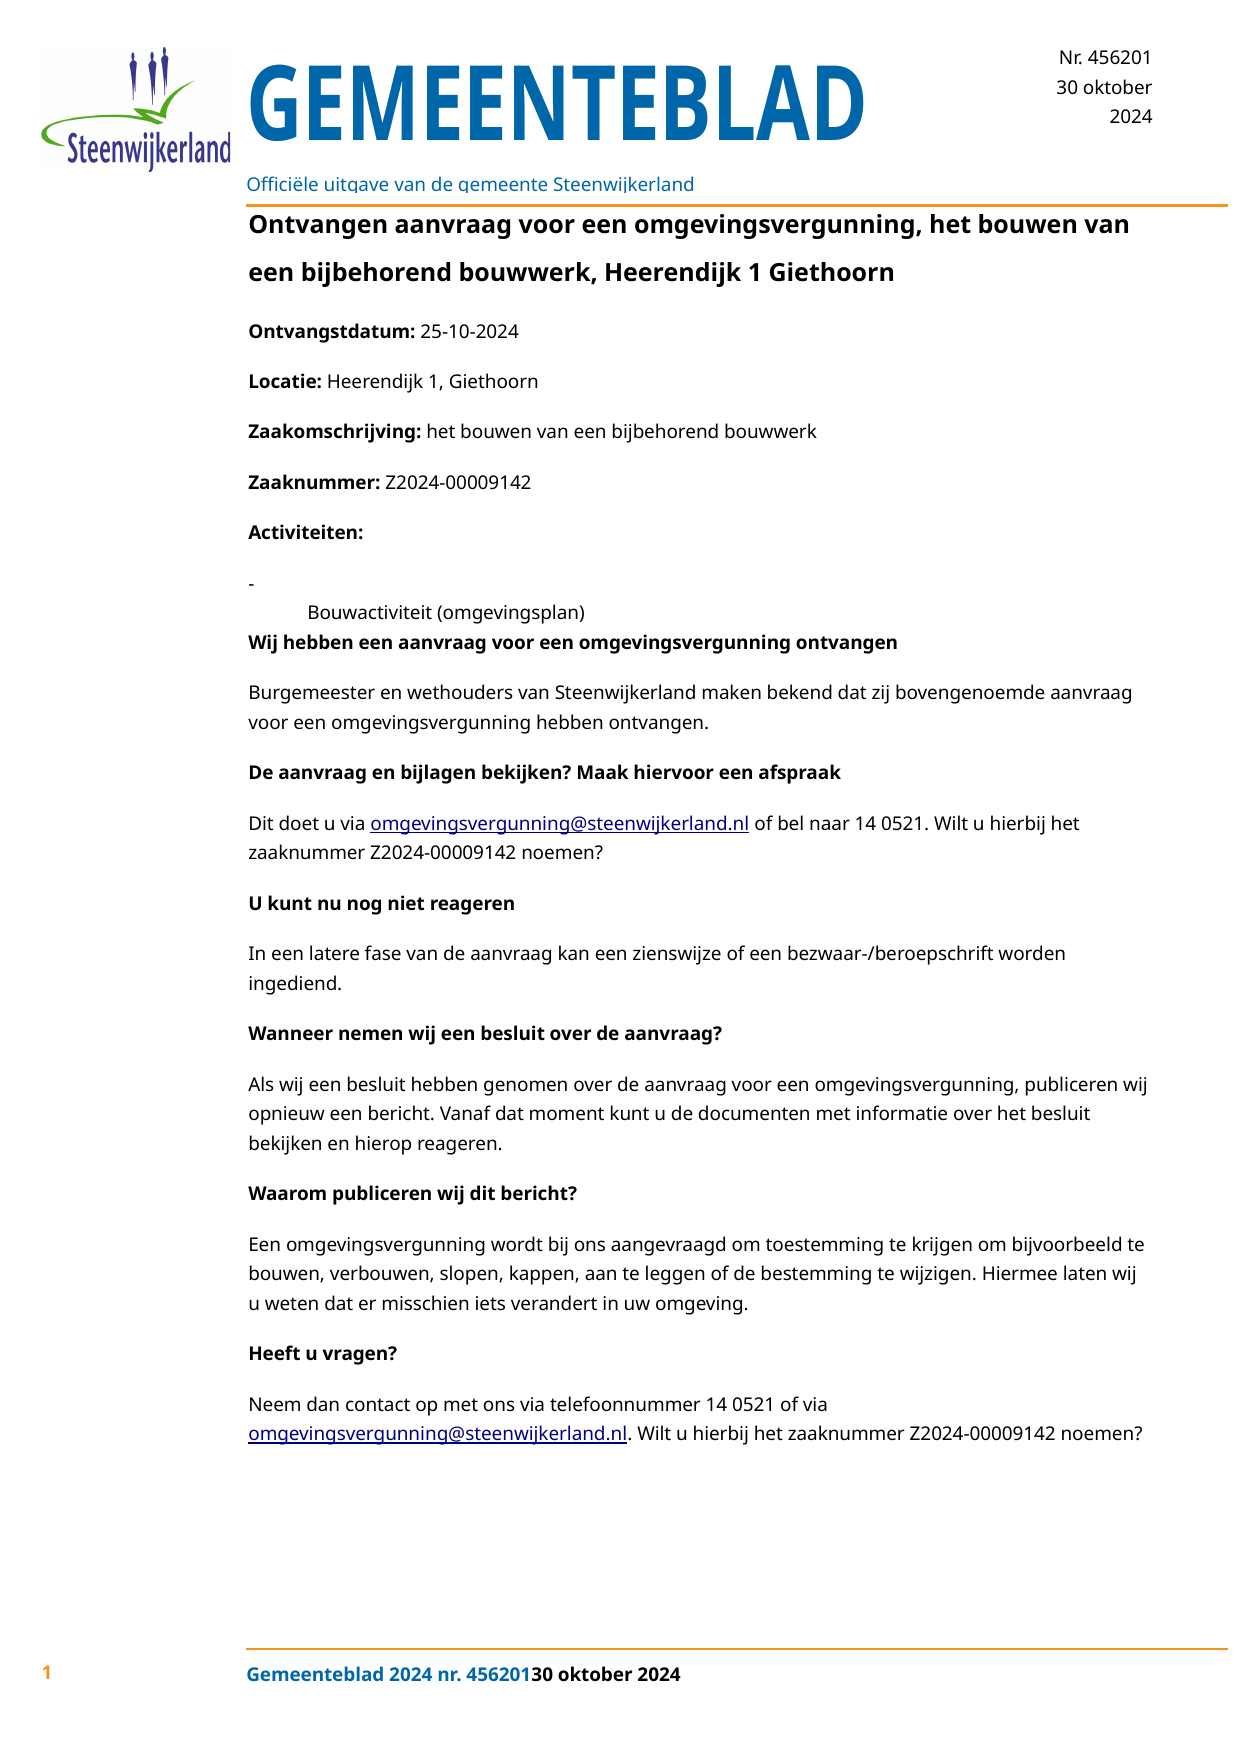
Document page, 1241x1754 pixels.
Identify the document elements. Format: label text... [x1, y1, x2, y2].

text Zaaknummer: Z2024-00009142 [248, 469, 1152, 495]
text In een latere fase van de aanvraag kan een zienswijze of een bezwaar-/beroepschrift worden ingediend. [248, 940, 1152, 996]
text U kunt nu nog niet reageren [248, 890, 1152, 916]
text Dit doet u via omgevingsvergunning@steenwijkerland.nl of bel naar 14 0521. Wilt u hierbij het zaaknummer Z2024-00009142 noemen? [248, 810, 1152, 865]
text Als wij een besluit hebben genomen over de aanvraag voor een omgevingsvergunning, publiceren wij opnieuw een bericht. Vanaf dat moment kunt u de documenten met informatie over het besluit bekijken en hierop reageren. [248, 1071, 1152, 1156]
text Een omgevingsvergunning wordt bij ons aangevraagd om toestemming te krijgen om bijvoorbeeld te bouwen, verbouwen, slopen, kappen, aan te leggen of de bestemming te wijzigen. Hiermee laten wij u weten dat er misschien iets verandert in uw omgeving. [248, 1231, 1152, 1316]
text Zaakomschrijving: het bouwen van een bijbehorend bouwwerk [248, 419, 1152, 444]
text Activiteiten: [248, 519, 1152, 545]
list Bouwactiviteit (omgevingsplan) [248, 599, 1152, 625]
text De aanvraag en bijlagen bekijken? Maak hiervoor een afspraak [248, 759, 1152, 785]
text Heeft u vragen? [248, 1340, 1152, 1366]
text Ontvangen aanvraag voor een omgevingsvergunning, het bouwen van een bijbehorend bouwwerk, Heerendijk 1 Giethoorn [248, 207, 1152, 288]
text Locatie: Heerendijk 1, Giethoorn [248, 368, 1152, 394]
text Ontvangstdatum: 25-10-2024 [248, 318, 1152, 344]
text Wanneer nemen wij een besluit over de aanvraag? [248, 1020, 1152, 1046]
text Waarom publiceren wij dit bericht? [248, 1180, 1152, 1206]
text Burgemeester en wethouders van Steenwijkerland maken bekend dat zij bovengenoemde aanvraag voor een omgevingsvergunning hebben ontvangen. [248, 679, 1152, 735]
text Wij hebben een aanvraag voor een omgevingsvergunning ontvangen [248, 629, 1152, 655]
text Neem dan contact op met ons via telefoonnummer 14 0521 of via omgevingsvergunning@steenwijkerland.nl. Wilt u hierbij het zaaknummer Z2024-00009142 noemen? [248, 1391, 1152, 1446]
picture [41, 47, 231, 172]
